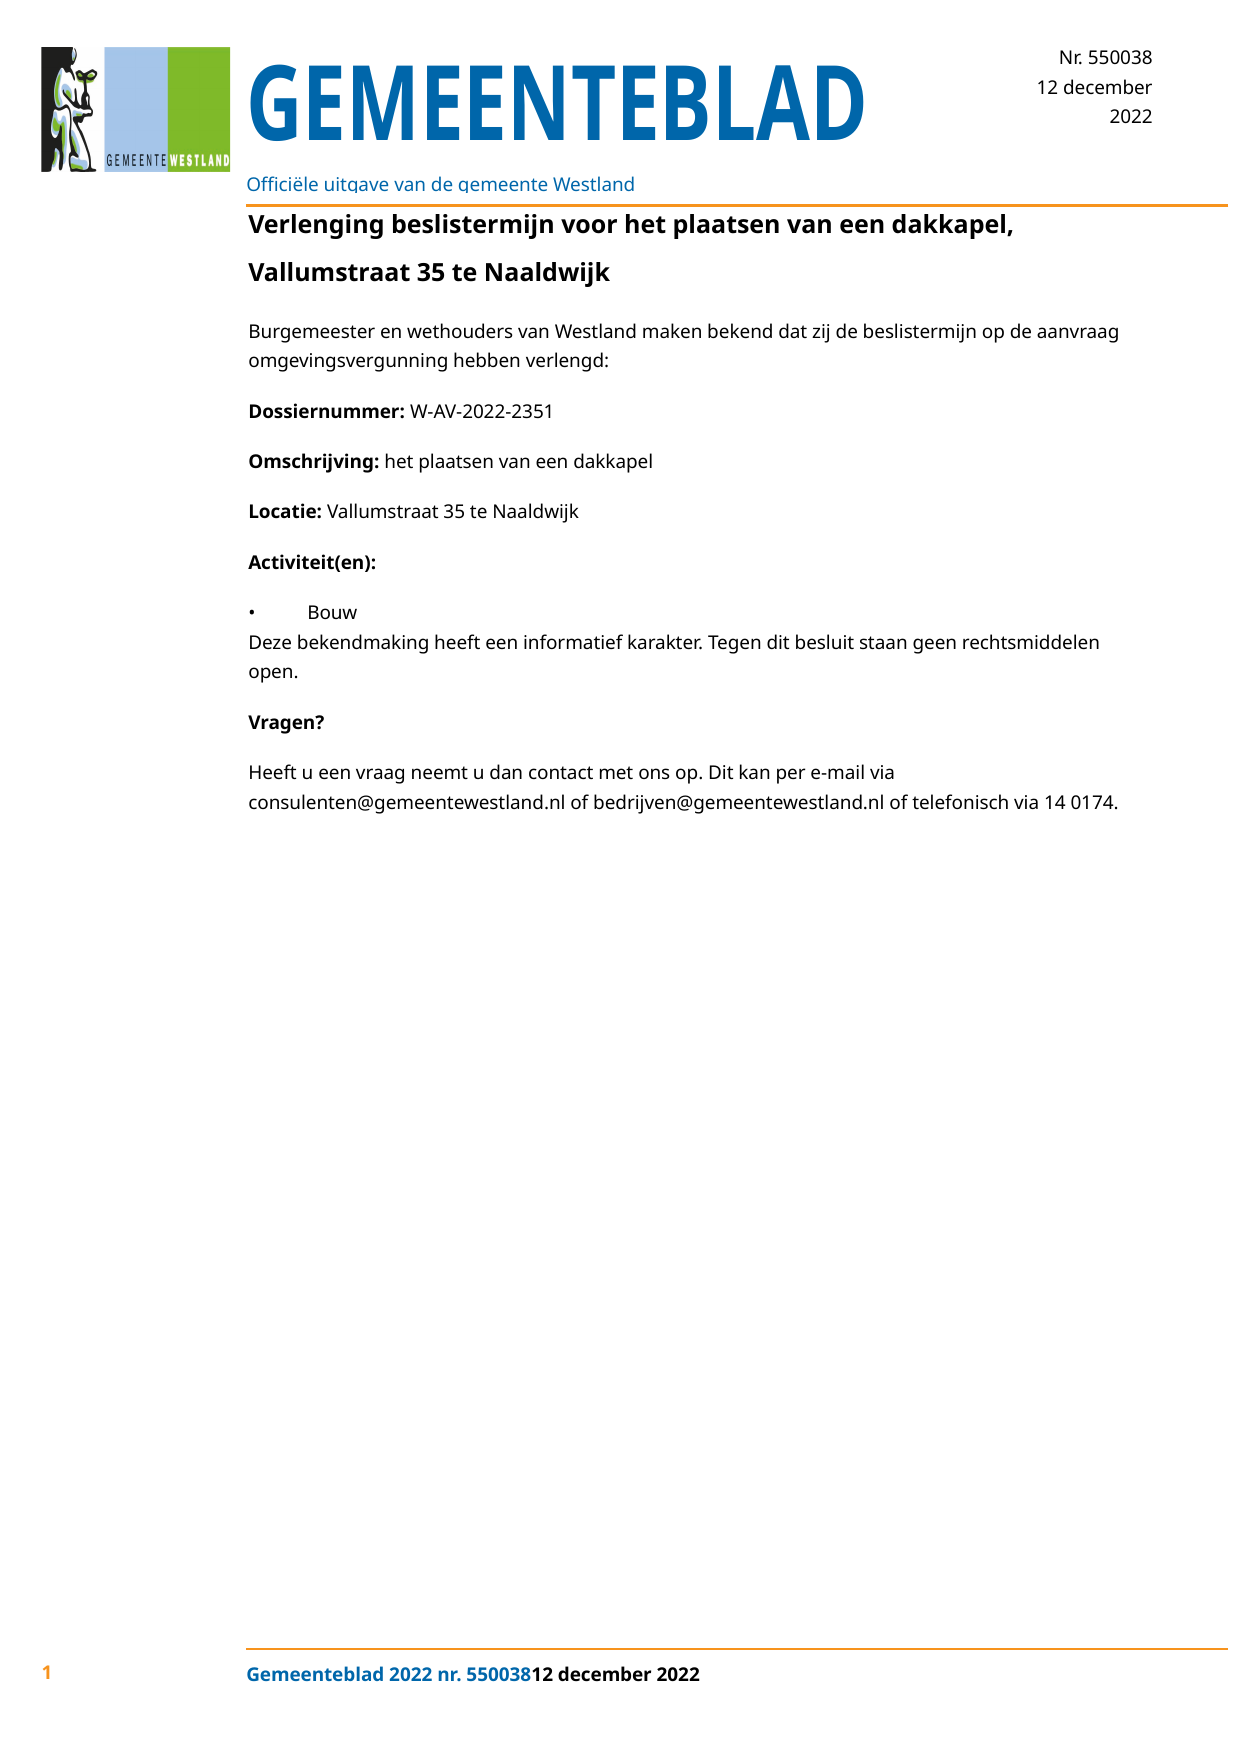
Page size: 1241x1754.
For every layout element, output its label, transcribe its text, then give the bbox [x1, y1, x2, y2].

text Locatie: Vallumstraat 35 te Naaldwijk [248, 499, 1152, 524]
picture [41, 47, 231, 172]
text Omschrijving: het plaatsen van een dakkapel [248, 448, 1152, 474]
text Burgemeester en wethouders van Westland maken bekend dat zij de beslistermijn op de aanvraag omgevingsvergunning hebben verlengd: [248, 318, 1152, 373]
text Vragen? [248, 709, 1152, 735]
text Heeft u een vraag neemt u dan contact met ons op. Dit kan per e-mail via consulenten@gemeentewestland.nl of bedrijven@gemeentewestland.nl of telefonisch via 14 0174. [248, 759, 1152, 815]
text Dossiernummer: W-AV-2022-2351 [248, 398, 1152, 424]
text Activiteit(en): [248, 549, 1152, 575]
text Verlenging beslistermijn voor het plaatsen van een dakkapel, Vallumstraat 35 te Naaldwijk [248, 207, 1152, 288]
text Deze bekendmaking heeft een informatief karakter. Tegen dit besluit staan geen rechtsmiddelen open. [248, 629, 1152, 684]
list Bouw [248, 599, 1152, 625]
